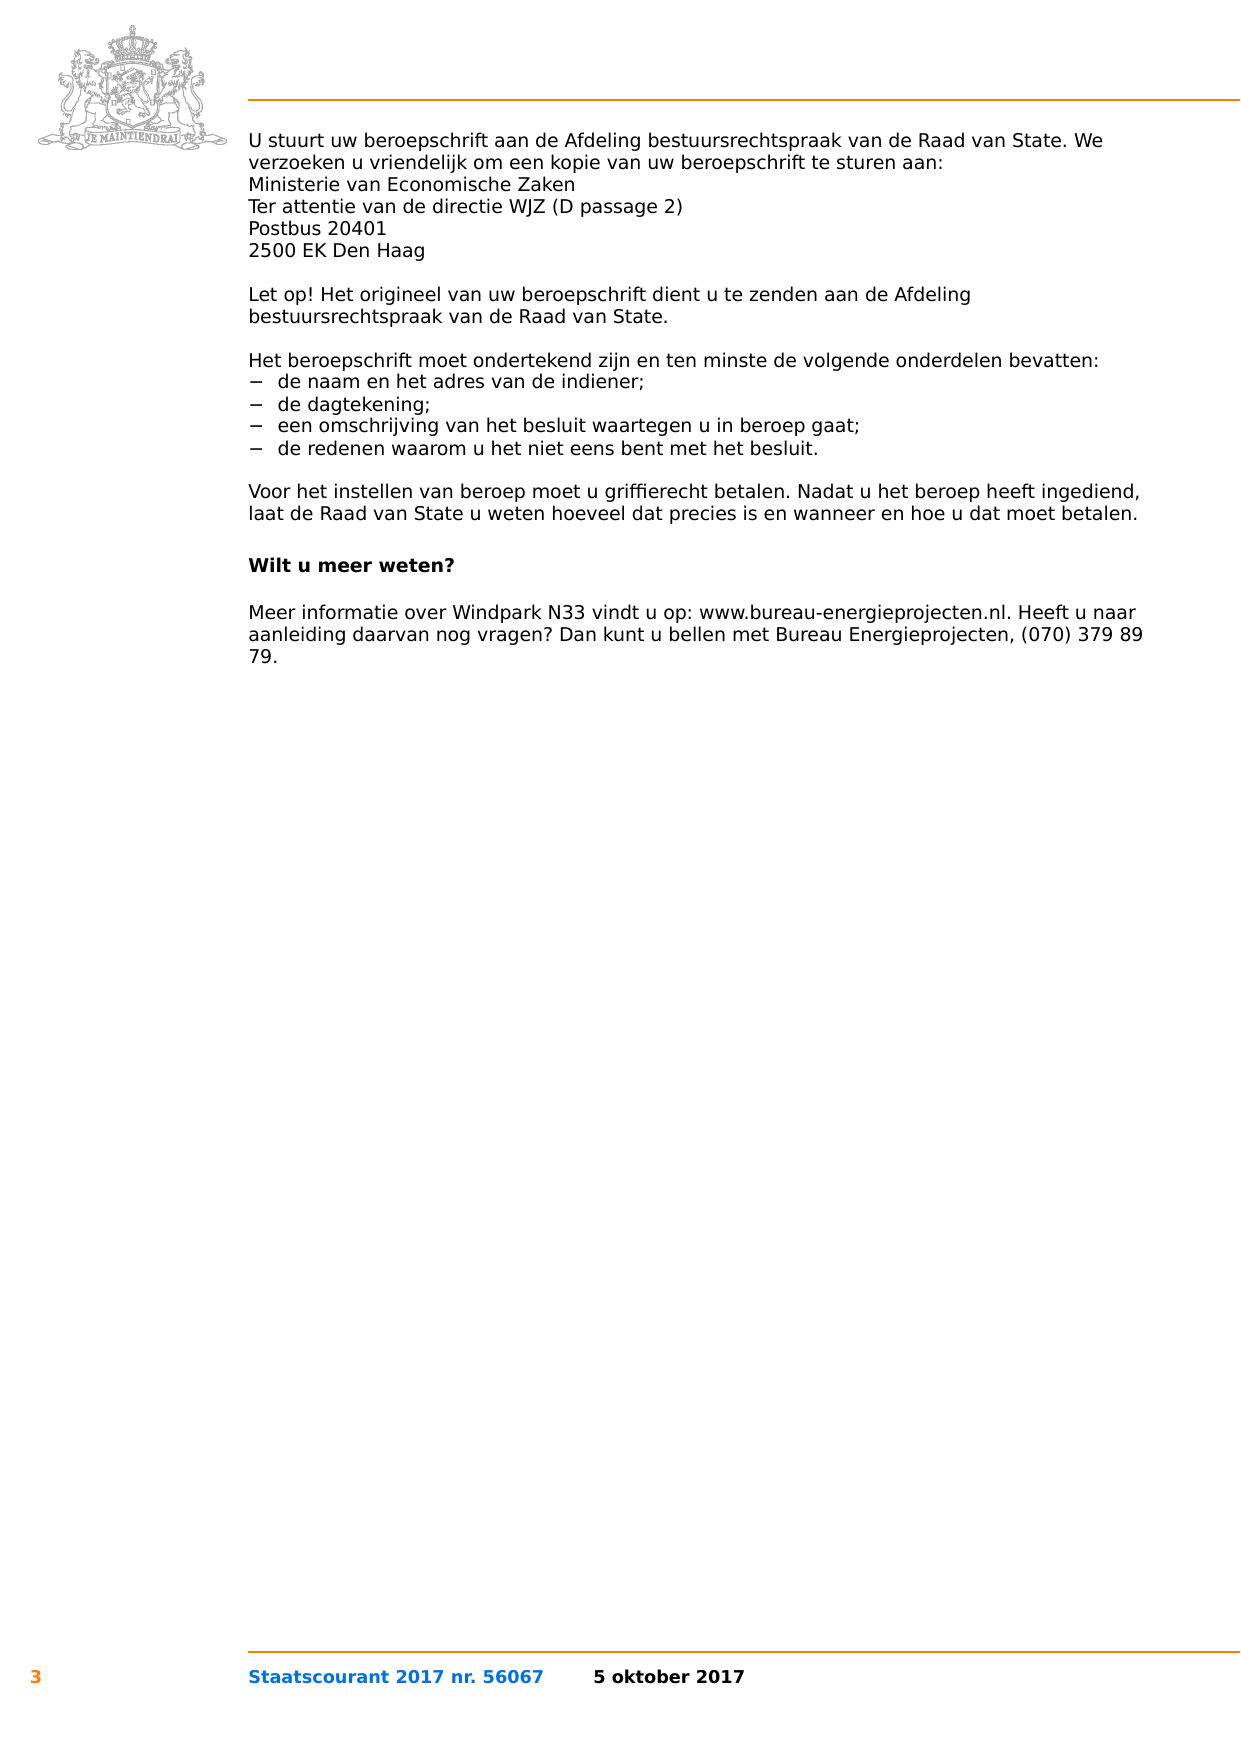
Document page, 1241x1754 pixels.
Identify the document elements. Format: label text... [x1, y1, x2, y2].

subtitle Wilt u meer weten? [248, 555, 1163, 577]
text Let op! Het origineel van uw beroepschrift dient u te zenden aan de Afdeling bestuursrechtspraak van de Raad van State. [248, 284, 1163, 328]
text − de naam en het adres van de indiener; [248, 371, 1163, 393]
text Meer informatie over Windpark N33 vindt u op: www.bureau-energieprojecten.nl. Heeft u naar aanleiding daarvan nog vragen? Dan kunt u bellen met Bureau Energieprojecten, (070) 379 89 79. [248, 602, 1163, 668]
text − de dagtekening; [248, 393, 1163, 415]
text Ministerie van Economische Zaken [248, 174, 1163, 196]
text U stuurt uw beroepschrift aan de Afdeling bestuursrechtspraak van de Raad van State. We verzoeken u vriendelijk om een kopie van uw beroepschrift te sturen aan: [248, 130, 1163, 174]
text Ter attentie van de directie WJZ (D passage 2) [248, 196, 1163, 218]
text Het beroepschrift moet ondertekend zijn en ten minste de volgende onderdelen bevatten: [248, 349, 1163, 371]
text Voor het instellen van beroep moet u griffierecht betalen. Nadat u het beroep heeft ingediend, laat de Raad van State u weten hoeveel dat precies is en wanneer en hoe u dat moet betalen. [248, 481, 1163, 525]
picture [38, 25, 227, 150]
text − een omschrijving van het besluit waartegen u in beroep gaat; [248, 415, 1163, 437]
text Postbus 20401 [248, 218, 1163, 240]
text − de redenen waarom u het niet eens bent met het besluit. [248, 437, 1163, 459]
text 2500 EK Den Haag [248, 240, 1163, 262]
